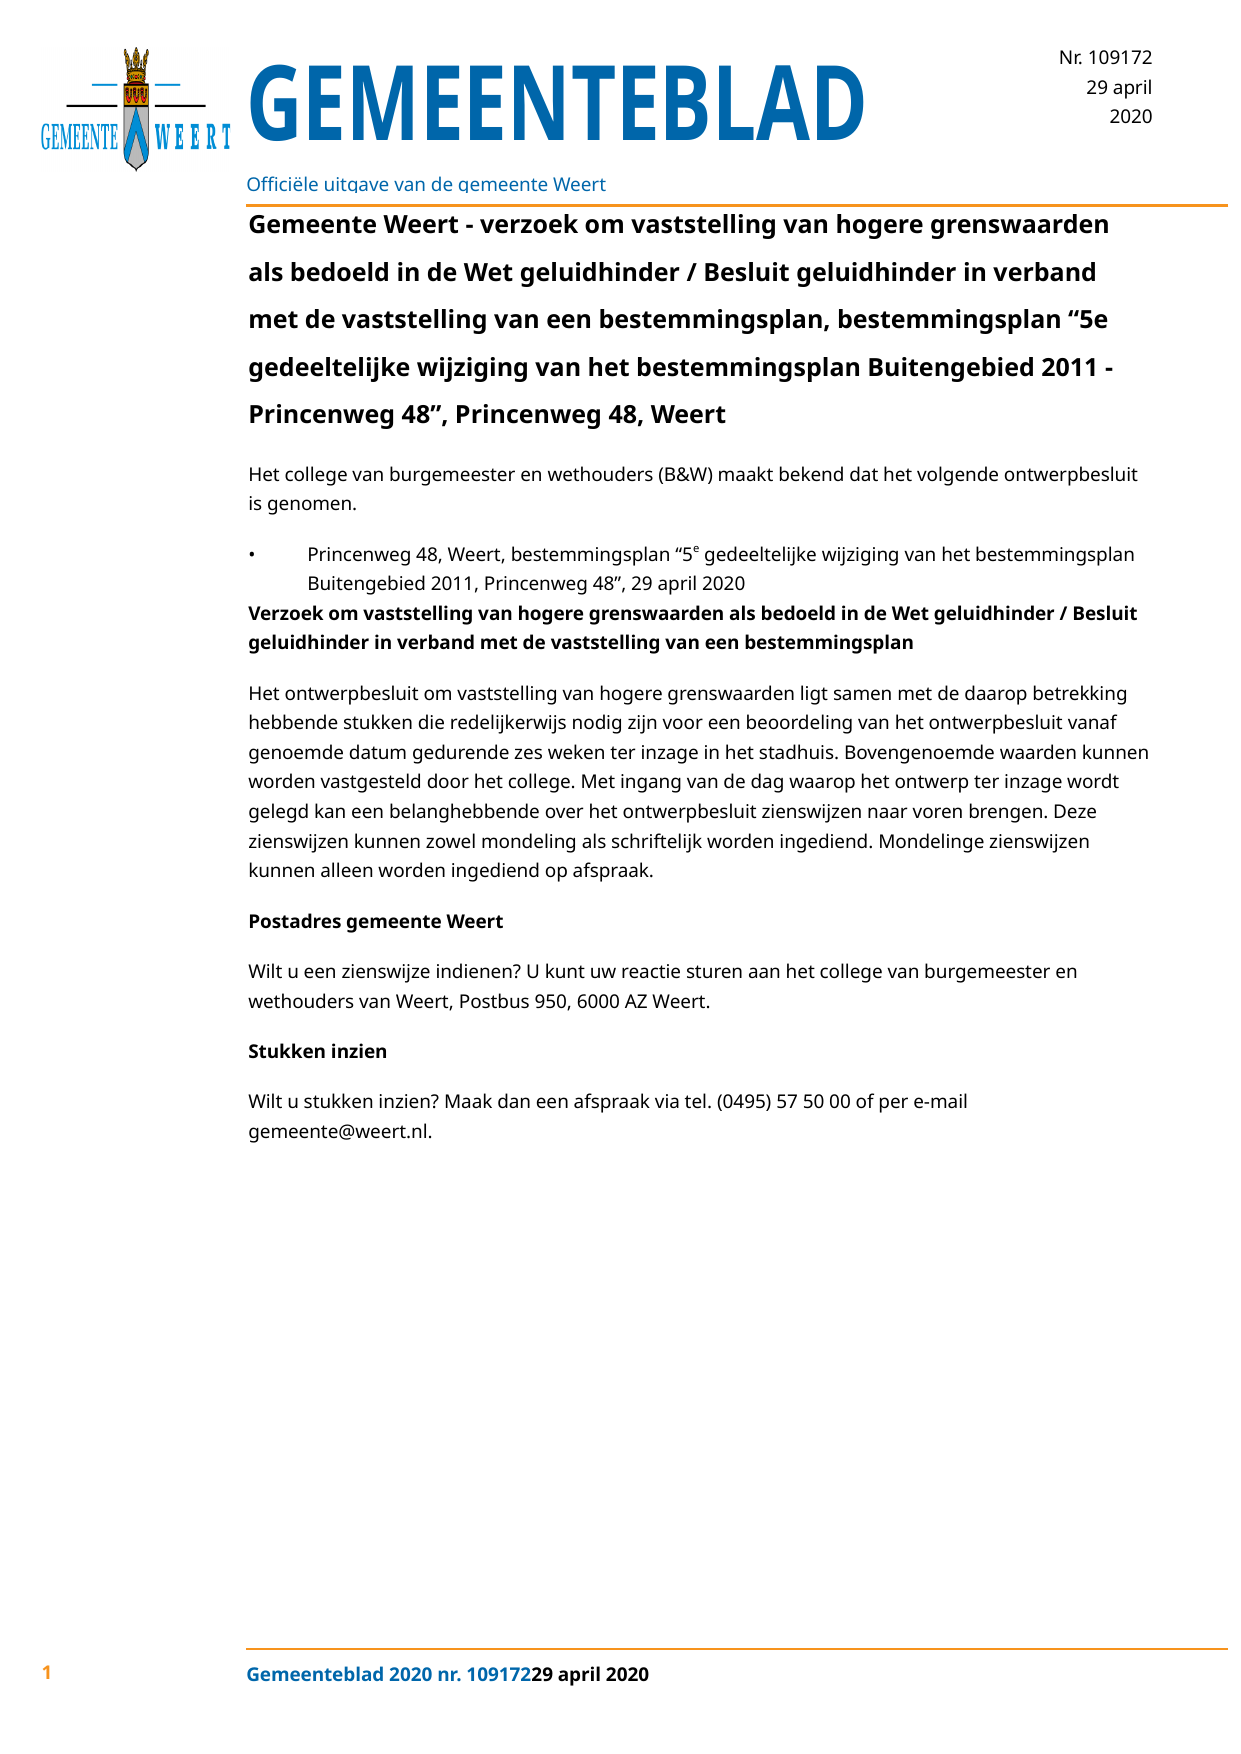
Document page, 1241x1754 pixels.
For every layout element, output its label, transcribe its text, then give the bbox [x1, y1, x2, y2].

text Het college van burgemeester en wethouders (B&W) maakt bekend dat het volgende ontwerpbesluit is genomen. [248, 461, 1152, 516]
text Verzoek om vaststelling van hogere grenswaarden als bedoeld in de Wet geluidhinder / Besluit geluidhinder in verband met de vaststelling van een bestemmingsplan [248, 600, 1152, 655]
text Stukken inzien [248, 1038, 1152, 1064]
text Postadres gemeente Weert [248, 908, 1152, 933]
list Princenweg 48, Weert, bestemmingsplan “5e gedeeltelijke wijziging van het bestemmingsplan Buitengebied 2011, Princenweg 48”, 29 april 2020 [248, 541, 1152, 596]
text Het ontwerpbesluit om vaststelling van hogere grenswaarden ligt samen met de daarop betrekking hebbende stukken die redelijkerwijs nodig zijn voor een beoordeling van het ontwerpbesluit vanaf genoemde datum gedurende zes weken ter inzage in het stadhuis. Bovengenoemde waarden kunnen worden vastgesteld door het college. Met ingang van de dag waarop het ontwerp ter inzage wordt gelegd kan een belanghebbende over het ontwerpbesluit zienswijzen naar voren brengen. Deze zienswijzen kunnen zowel mondeling als schriftelijk worden ingediend. Mondelinge zienswijzen kunnen alleen worden ingediend op afspraak. [248, 680, 1152, 883]
text Wilt u stukken inzien? Maak dan een afspraak via tel. (0495) 57 50 00 of per e-mail gemeente@weert.nl. [248, 1089, 1152, 1144]
text Gemeente Weert - verzoek om vaststelling van hogere grenswaarden als bedoeld in de Wet geluidhinder / Besluit geluidhinder in verband met de vaststelling van een bestemmingsplan, bestemmingsplan “5e gedeeltelijke wijziging van het bestemmingsplan Buitengebied 2011 - Princenweg 48”, Princenweg 48, Weert [248, 207, 1152, 431]
text Wilt u een zienswijze indienen? U kunt uw reactie sturen aan het college van burgemeester en wethouders van Weert, Postbus 950, 6000 AZ Weert. [248, 958, 1152, 1013]
picture [41, 47, 231, 172]
